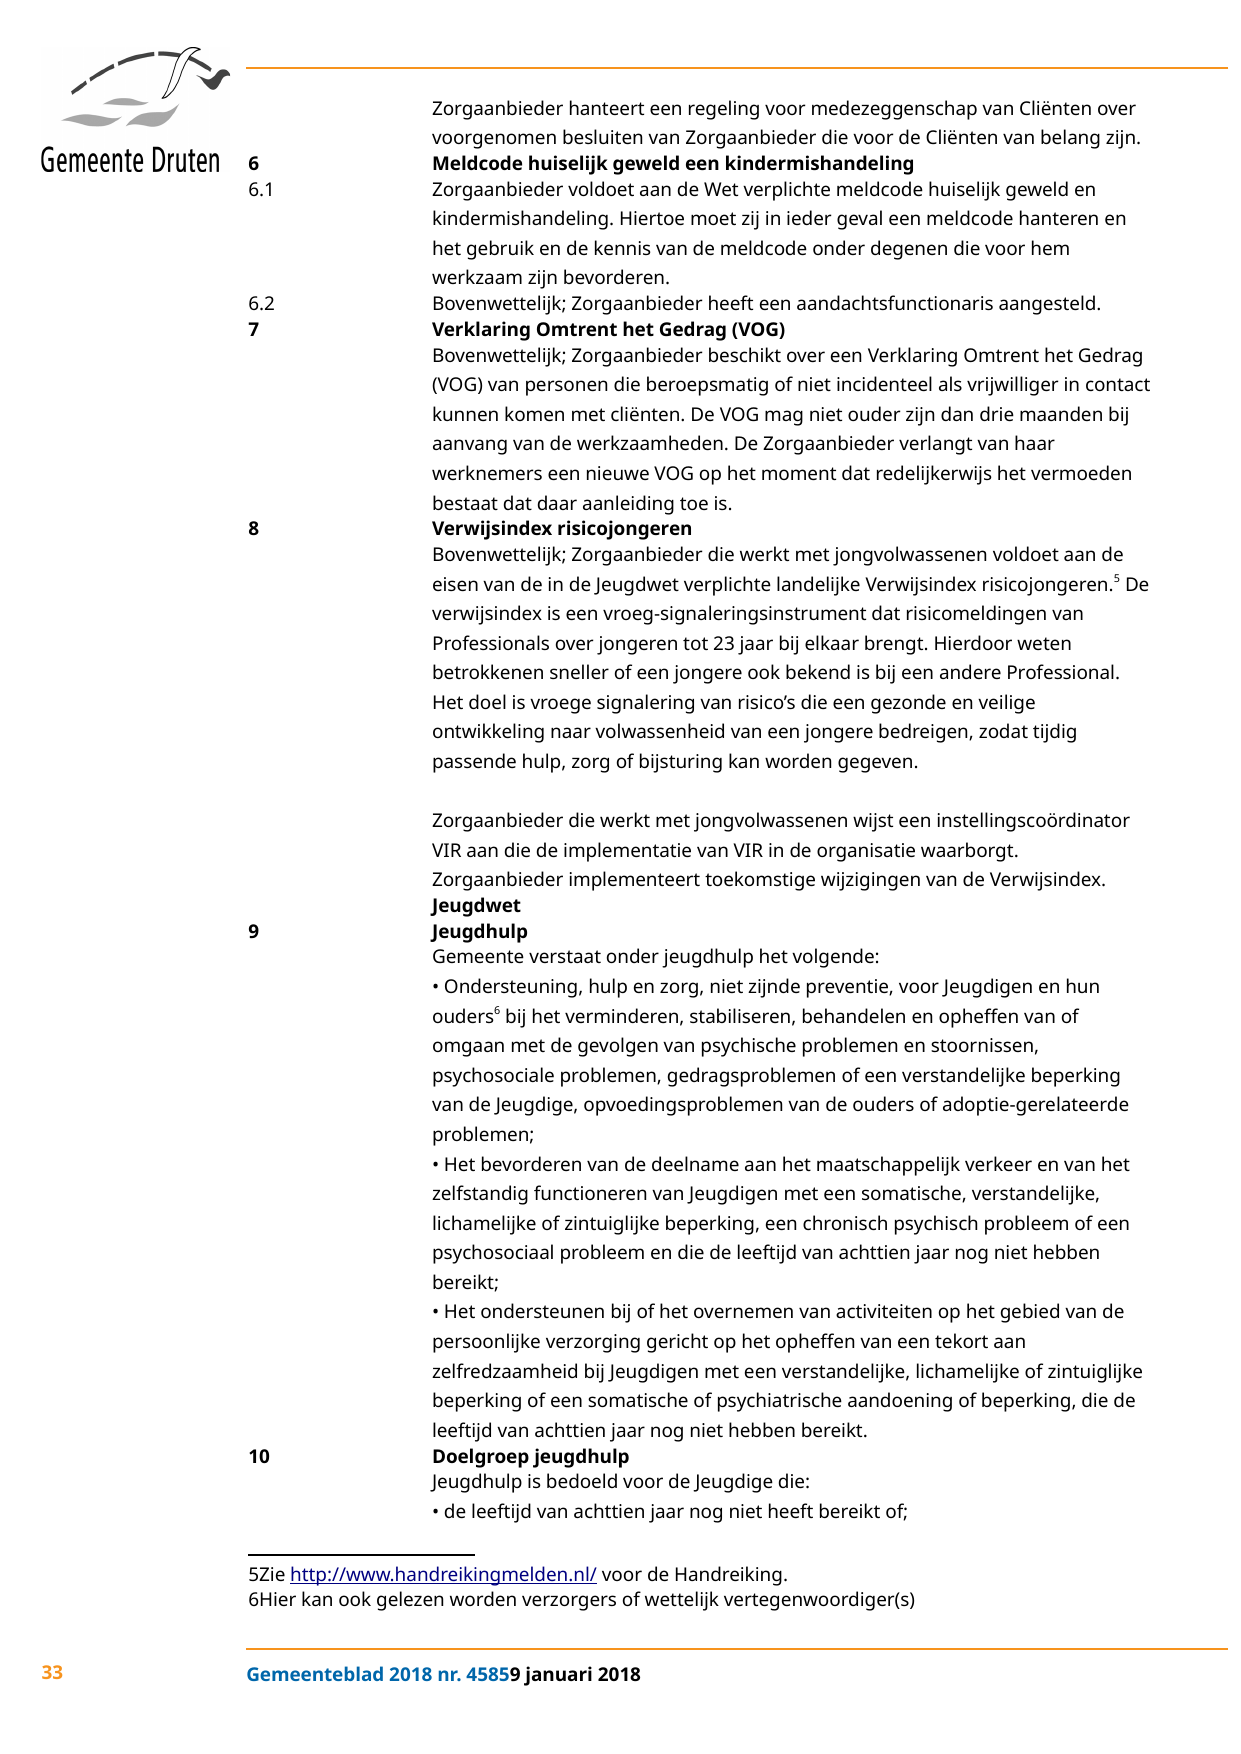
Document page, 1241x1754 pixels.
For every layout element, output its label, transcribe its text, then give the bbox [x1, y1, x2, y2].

table_cell Gemeente verstaat onder jeugdhulp het volgende: • Ondersteuning, hulp en zorg, niet zijnde preventie, voor Jeugdigen en hun ouders bij het verminderen, stabiliseren, behandelen en opheffen van of omgaan met de gevolgen van psychische problemen en stoornissen, psychosociale problemen, gedragsproblemen of een verstandelijke beperking van de Jeugdige, opvoedingsproblemen van de ouders of adoptie-gerelateerde problemen; • Het bevorderen van de deelname aan het maatschappelijk verkeer en van het zelfstandig functioneren van Jeugdigen met een somatische, verstandelijke, lichamelijke of zintuiglijke beperking, een chronisch psychisch probleem of een psychosociaal probleem en die de leeftijd van achttien jaar nog niet hebben bereikt; • Het ondersteunen bij of het overnemen van activiteiten op het gebied van de persoonlijke verzorging gericht op het opheffen van een tekort aan zelfredzaamheid bij Jeugdigen met een verstandelijke, lichamelijke of zintuiglijke beperking of een somatische of psychiatrische aandoening of beperking, die de leeftijd van achttien jaar nog niet hebben bereikt. [432, 944, 1152, 1443]
table_cell Zorgaanbieder voldoet aan de Wet verplichte meldcode huiselijk geweld en kindermishandeling. Hiertoe moet zij in ieder geval een meldcode hanteren en het gebruik en de kennis van de meldcode onder degenen die voor hem werkzaam zijn bevorderen. [432, 176, 1152, 290]
table_cell Bovenwettelijk; Zorgaanbieder heeft een aandachtsfunctionaris aangesteld. [432, 290, 1152, 316]
picture [41, 47, 231, 172]
table_cell [248, 342, 432, 515]
table_cell Bovenwettelijk; Zorgaanbieder beschikt over een Verklaring Omtrent het Gedrag (VOG) van personen die beroepsmatig of niet incidenteel als vrijwilliger in contact kunnen komen met cliënten. De VOG mag niet ouder zijn dan drie maanden bij aanvang van de werkzaamheden. De Zorgaanbieder verlangt van haar werknemers een nieuwe VOG op het moment dat redelijkerwijs het vermoeden bestaat dat daar aanleiding toe is. [432, 342, 1152, 515]
table_cell 6 [248, 150, 432, 176]
table_cell [248, 1469, 432, 1524]
table_cell 8 [248, 515, 432, 541]
table_cell 7 [248, 316, 432, 342]
table_cell 6.2 [248, 290, 432, 316]
table_cell 9 [248, 918, 432, 944]
table_cell Doelgroep jeugdhulp [432, 1443, 1152, 1468]
table_cell Jeugdhulp [432, 918, 1152, 944]
table_cell [248, 541, 432, 892]
table_cell Bovenwettelijk; Zorgaanbieder die werkt met jongvolwassenen voldoet aan de eisen van de in de Jeugdwet verplichte landelijke Verwijsindex risicojongeren. De verwijsindex is een vroeg-signaleringsinstrument dat risicomeldingen van Professionals over jongeren tot 23 jaar bij elkaar brengt. Hierdoor weten betrokkenen sneller of een jongere ook bekend is bij een andere Professional. Het doel is vroege signalering van risico’s die een gezonde en veilige ontwikkeling naar volwassenheid van een jongere bedreigen, zodat tijdig passende hulp, zorg of bijsturing kan worden gegeven. Zorgaanbieder die werkt met jongvolwassenen wijst een instellingscoördinator VIR aan die de implementatie van VIR in de organisatie waarborgt. Zorgaanbieder implementeert toekomstige wijzigingen van de Verwijsindex. [432, 541, 1152, 892]
table_cell Verklaring Omtrent het Gedrag (VOG) [432, 316, 1152, 342]
table_cell Jeugdhulp is bedoeld voor de Jeugdige die: • de leeftijd van achttien jaar nog niet heeft bereikt of; [432, 1469, 1152, 1524]
table_cell 6.1 [248, 176, 432, 290]
table_cell [248, 95, 432, 150]
table_cell Zorgaanbieder hanteert een regeling voor medezeggenschap van Cliënten over voorgenomen besluiten van Zorgaanbieder die voor de Cliënten van belang zijn. [432, 95, 1152, 150]
table_cell 10 [248, 1443, 432, 1468]
table_cell Meldcode huiselijk geweld een kindermishandeling [432, 150, 1152, 176]
table_cell [248, 944, 432, 1443]
table_cell Jeugdwet [432, 892, 1152, 918]
table_cell Verwijsindex risicojongeren [432, 515, 1152, 541]
table_cell [248, 892, 432, 918]
